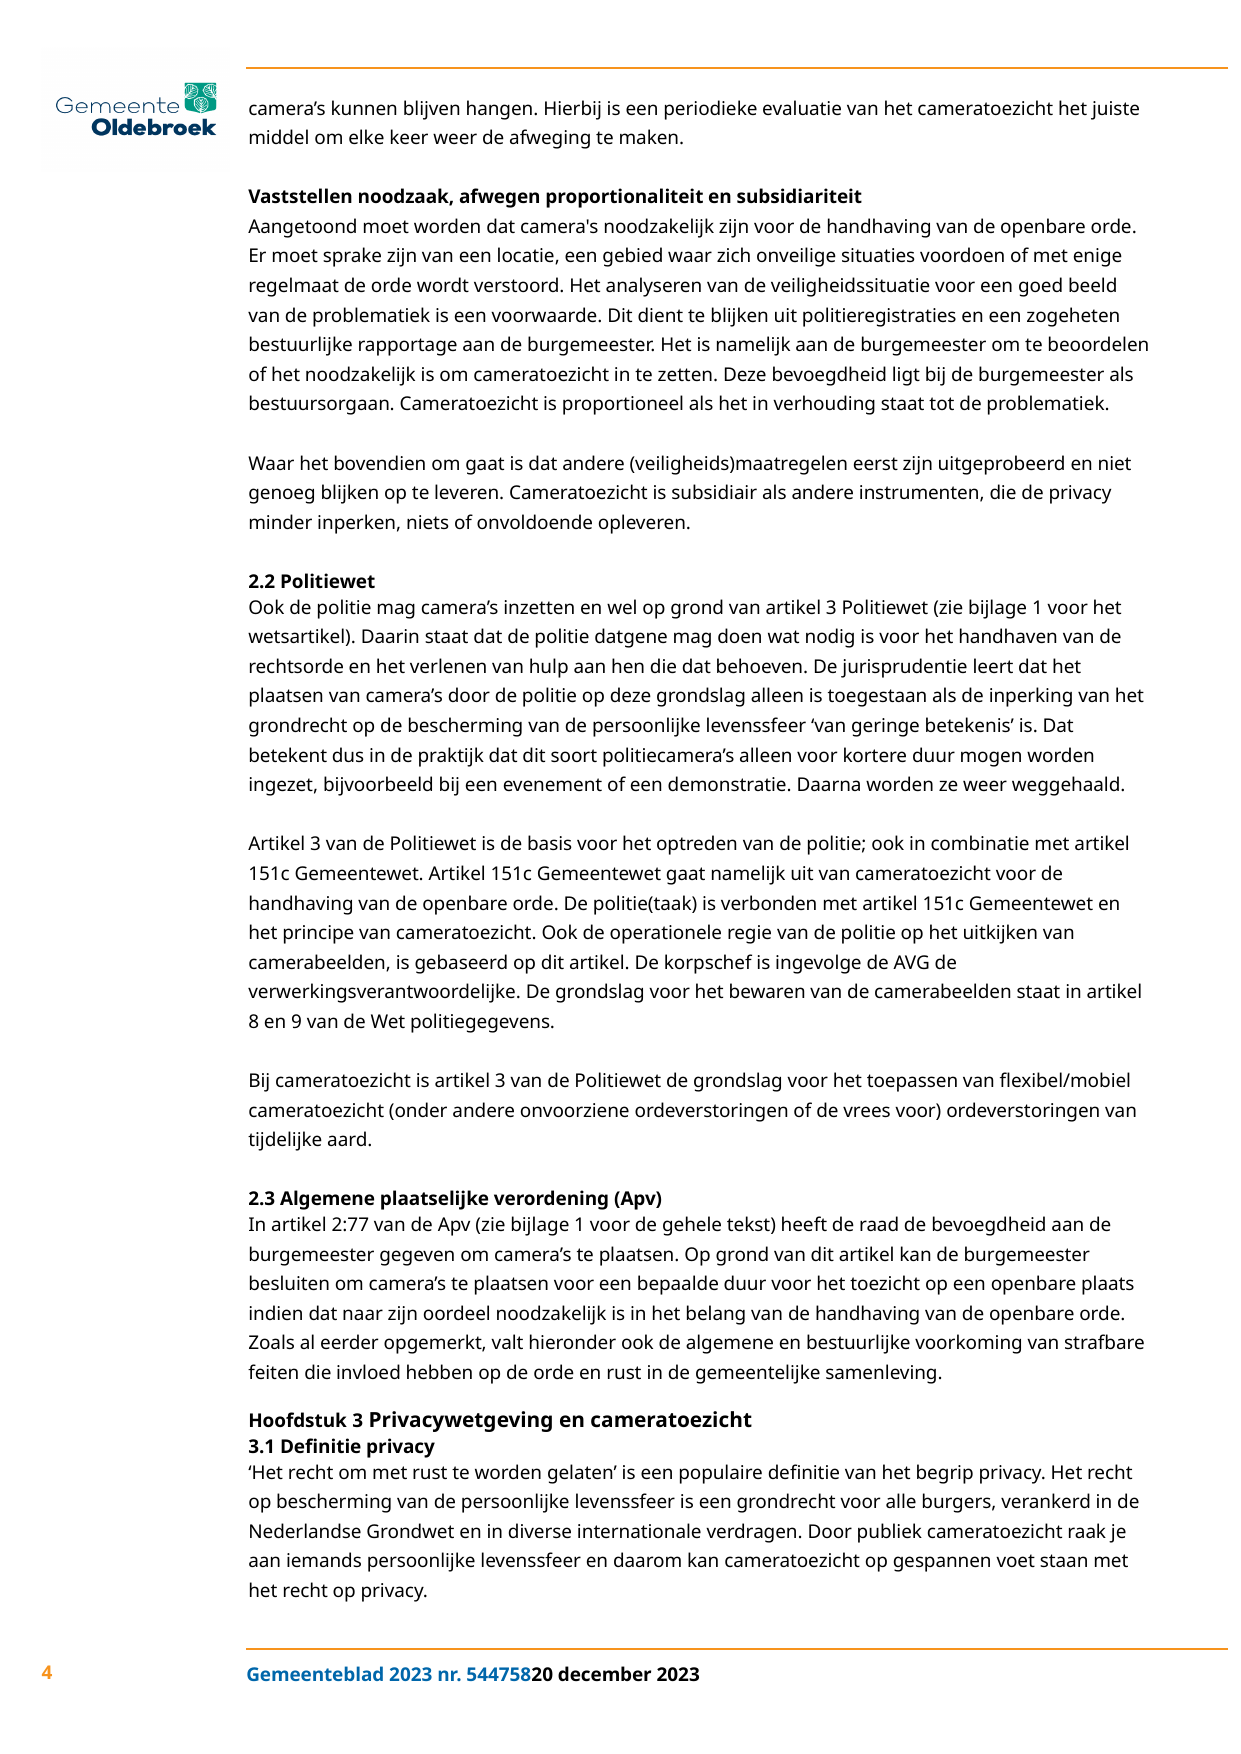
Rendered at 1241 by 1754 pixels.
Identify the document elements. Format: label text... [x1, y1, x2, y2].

picture [41, 47, 231, 172]
text camera’s kunnen blijven hangen. Hierbij is een periodieke evaluatie van het cameratoezicht het juiste middel om elke keer weer de afweging te maken. [248, 95, 1152, 150]
text Ook de politie mag camera’s inzetten en wel op grond van artikel 3 Politiewet (zie bijlage 1 voor het wetsartikel). Daarin staat dat de politie datgene mag doen wat nodig is voor het handhaven van de rechtsorde en het verlenen van hulp aan hen die dat behoeven. De jurisprudentie leert dat het plaatsen van camera’s door de politie op deze grondslag alleen is toegestaan als de inperking van het grondrecht op de bescherming van de persoonlijke levenssfeer ‘van geringe betekenis’ is. Dat betekent dus in de praktijk dat dit soort politiecamera’s alleen voor kortere duur mogen worden ingezet, bijvoorbeeld bij een evenement of een demonstratie. Daarna worden ze weer weggehaald. [248, 594, 1152, 797]
text 2.3 Algemene plaatselijke verordening (Apv) [248, 1186, 1152, 1211]
text Bij cameratoezicht is artikel 3 van de Politiewet de grondslag voor het toepassen van flexibel/mobiel cameratoezicht (onder andere onvoorziene ordeverstoringen of de vrees voor) ordeverstoringen van tijdelijke aard. [248, 1067, 1152, 1152]
text Waar het bovendien om gaat is dat andere (veiligheids)maatregelen eerst zijn uitgeprobeerd en niet genoeg blijken op te leveren. Cameratoezicht is subsidiair als andere instrumenten, die de privacy minder inperken, niets of onvoldoende opleveren. [248, 450, 1152, 535]
text ‘Het recht om met rust te worden gelaten’ is een populaire definitie van het begrip privacy. Het recht op bescherming van de persoonlijke levenssfeer is een grondrecht voor alle burgers, verankerd in de Nederlandse Grondwet en in diverse internationale verdragen. Door publiek cameratoezicht raak je aan iemands persoonlijke levenssfeer en daarom kan cameratoezicht op gespannen voet staan met het recht op privacy. [248, 1459, 1152, 1603]
text Aangetoond moet worden dat camera's noodzakelijk zijn voor de handhaving van de openbare orde. Er moet sprake zijn van een locatie, een gebied waar zich onveilige situaties voordoen of met enige regelmaat de orde wordt verstoord. Het analyseren van de veiligheidssituatie voor een goed beeld van de problematiek is een voorwaarde. Dit dient te blijken uit politieregistraties en een zogeheten bestuurlijke rapportage aan de burgemeester. Het is namelijk aan de burgemeester om te beoordelen of het noodzakelijk is om cameratoezicht in te zetten. Deze bevoegdheid ligt bij de burgemeester als bestuursorgaan. Cameratoezicht is proportioneel als het in verhouding staat tot de problematiek. [248, 213, 1152, 416]
text 3.1 Definitie privacy [248, 1433, 1152, 1459]
text 2.2 Politiewet [248, 568, 1152, 594]
text In artikel 2:77 van de Apv (zie bijlage 1 voor de gehele tekst) heeft de raad de bevoegdheid aan de burgemeester gegeven om camera’s te plaatsen. Op grond van dit artikel kan de burgemeester besluiten om camera’s te plaatsen voor een bepaalde duur voor het toezicht op een openbare plaats indien dat naar zijn oordeel noodzakelijk is in het belang van de handhaving van de openbare orde. Zoals al eerder opgemerkt, valt hieronder ook de algemene en bestuurlijke voorkoming van strafbare feiten die invloed hebben op de orde en rust in de gemeentelijke samenleving. [248, 1211, 1152, 1385]
text Hoofdstuk 3 Privacywetgeving en cameratoezicht [248, 1405, 1152, 1433]
text Artikel 3 van de Politiewet is de basis voor het optreden van de politie; ook in combinatie met artikel 151c Gemeentewet. Artikel 151c Gemeentewet gaat namelijk uit van cameratoezicht voor de handhaving van de openbare orde. De politie(taak) is verbonden met artikel 151c Gemeentewet en het principe van cameratoezicht. Ook de operationele regie van de politie op het uitkijken van camerabeelden, is gebaseerd op dit artikel. De korpschef is ingevolge de AVG de verwerkingsverantwoordelijke. De grondslag voor het bewaren van de camerabeelden staat in artikel 8 en 9 van de Wet politiegegevens. [248, 831, 1152, 1034]
text Vaststellen noodzaak, afwegen proportionaliteit en subsidiariteit [248, 183, 1152, 209]
